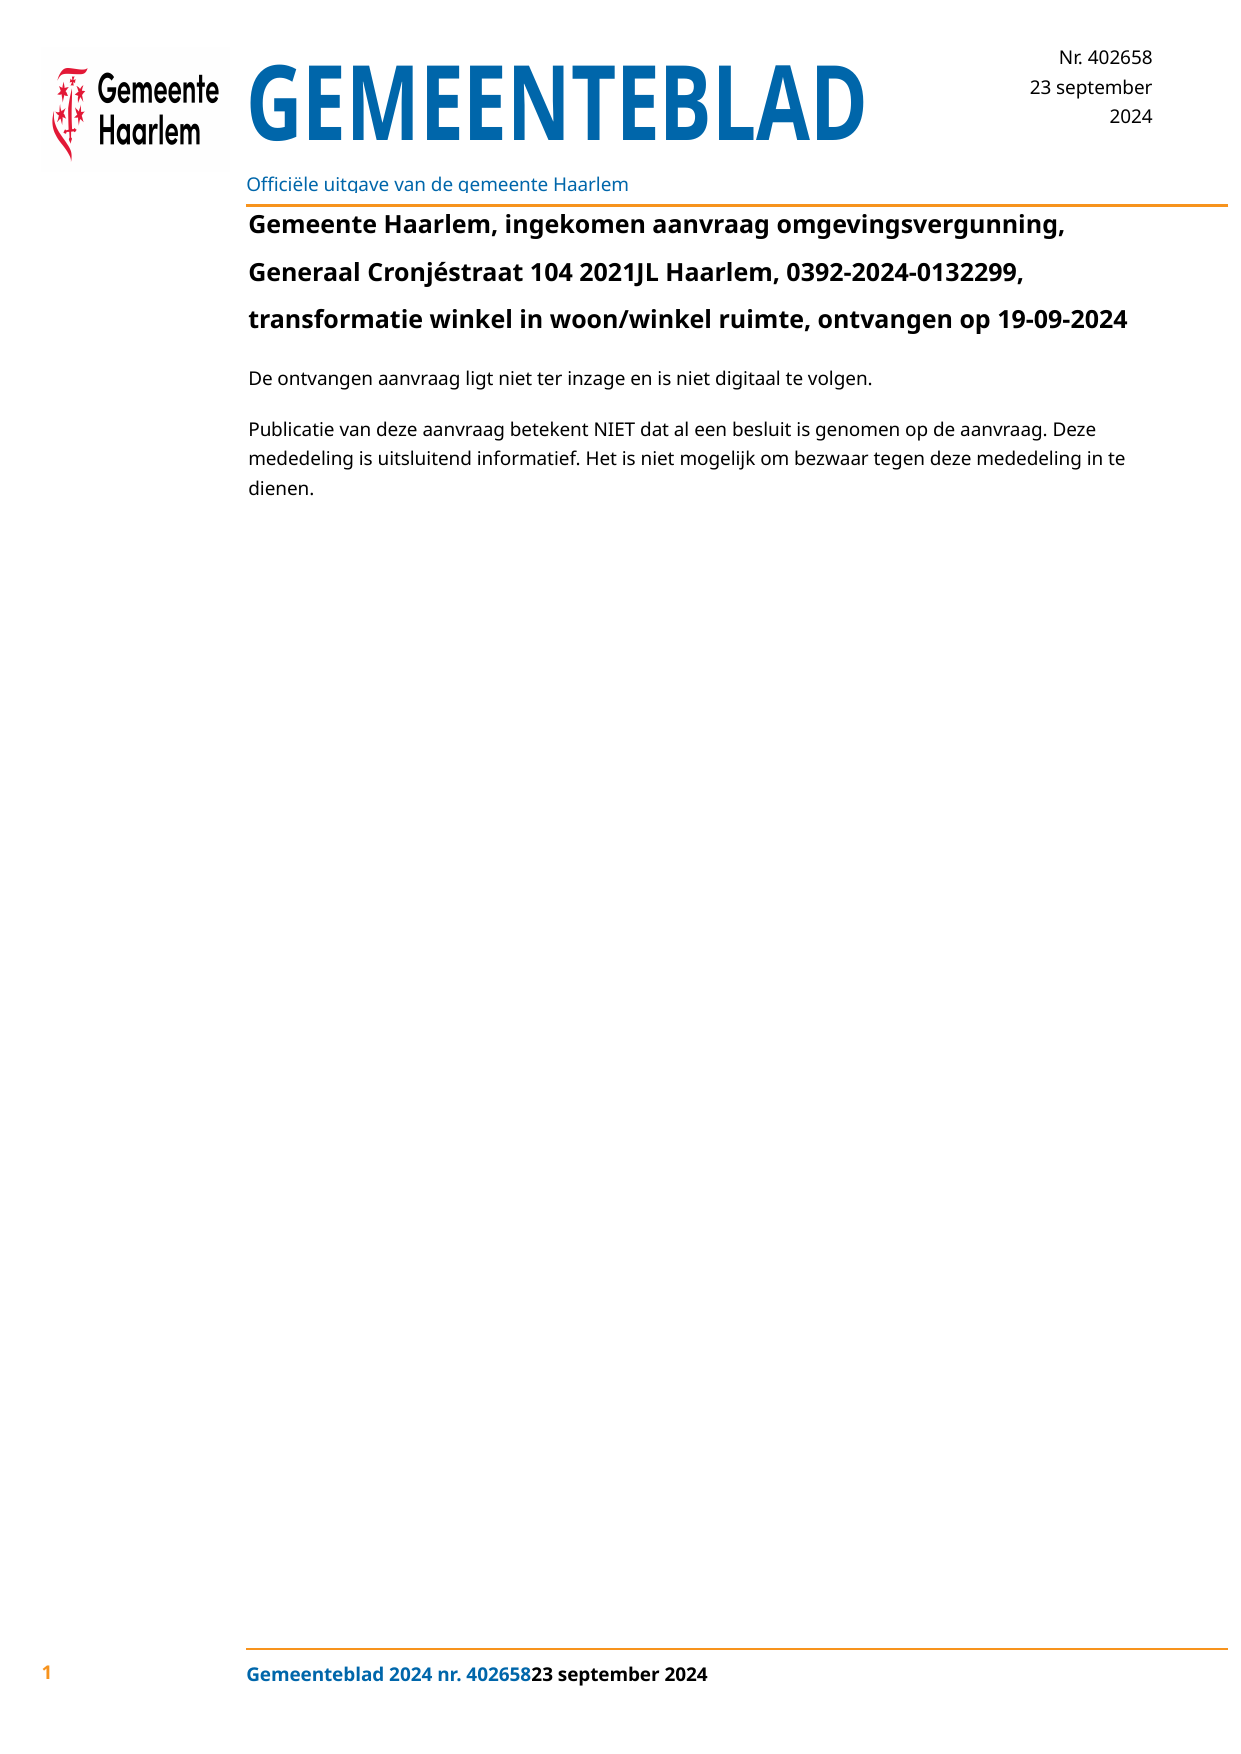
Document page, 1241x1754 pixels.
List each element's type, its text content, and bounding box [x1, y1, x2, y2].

picture [41, 47, 231, 172]
text Publicatie van deze aanvraag betekent NIET dat al een besluit is genomen op de aanvraag. Deze mededeling is uitsluitend informatief. Het is niet mogelijk om bezwaar tegen deze mededeling in te dienen. [248, 416, 1152, 501]
text Gemeente Haarlem, ingekomen aanvraag omgevingsvergunning, Generaal Cronjéstraat 104 2021JL Haarlem, 0392-2024-0132299, transformatie winkel in woon/winkel ruimte, ontvangen op 19-09-2024 [248, 207, 1152, 336]
text De ontvangen aanvraag ligt niet ter inzage en is niet digitaal te volgen. [248, 366, 1152, 391]
